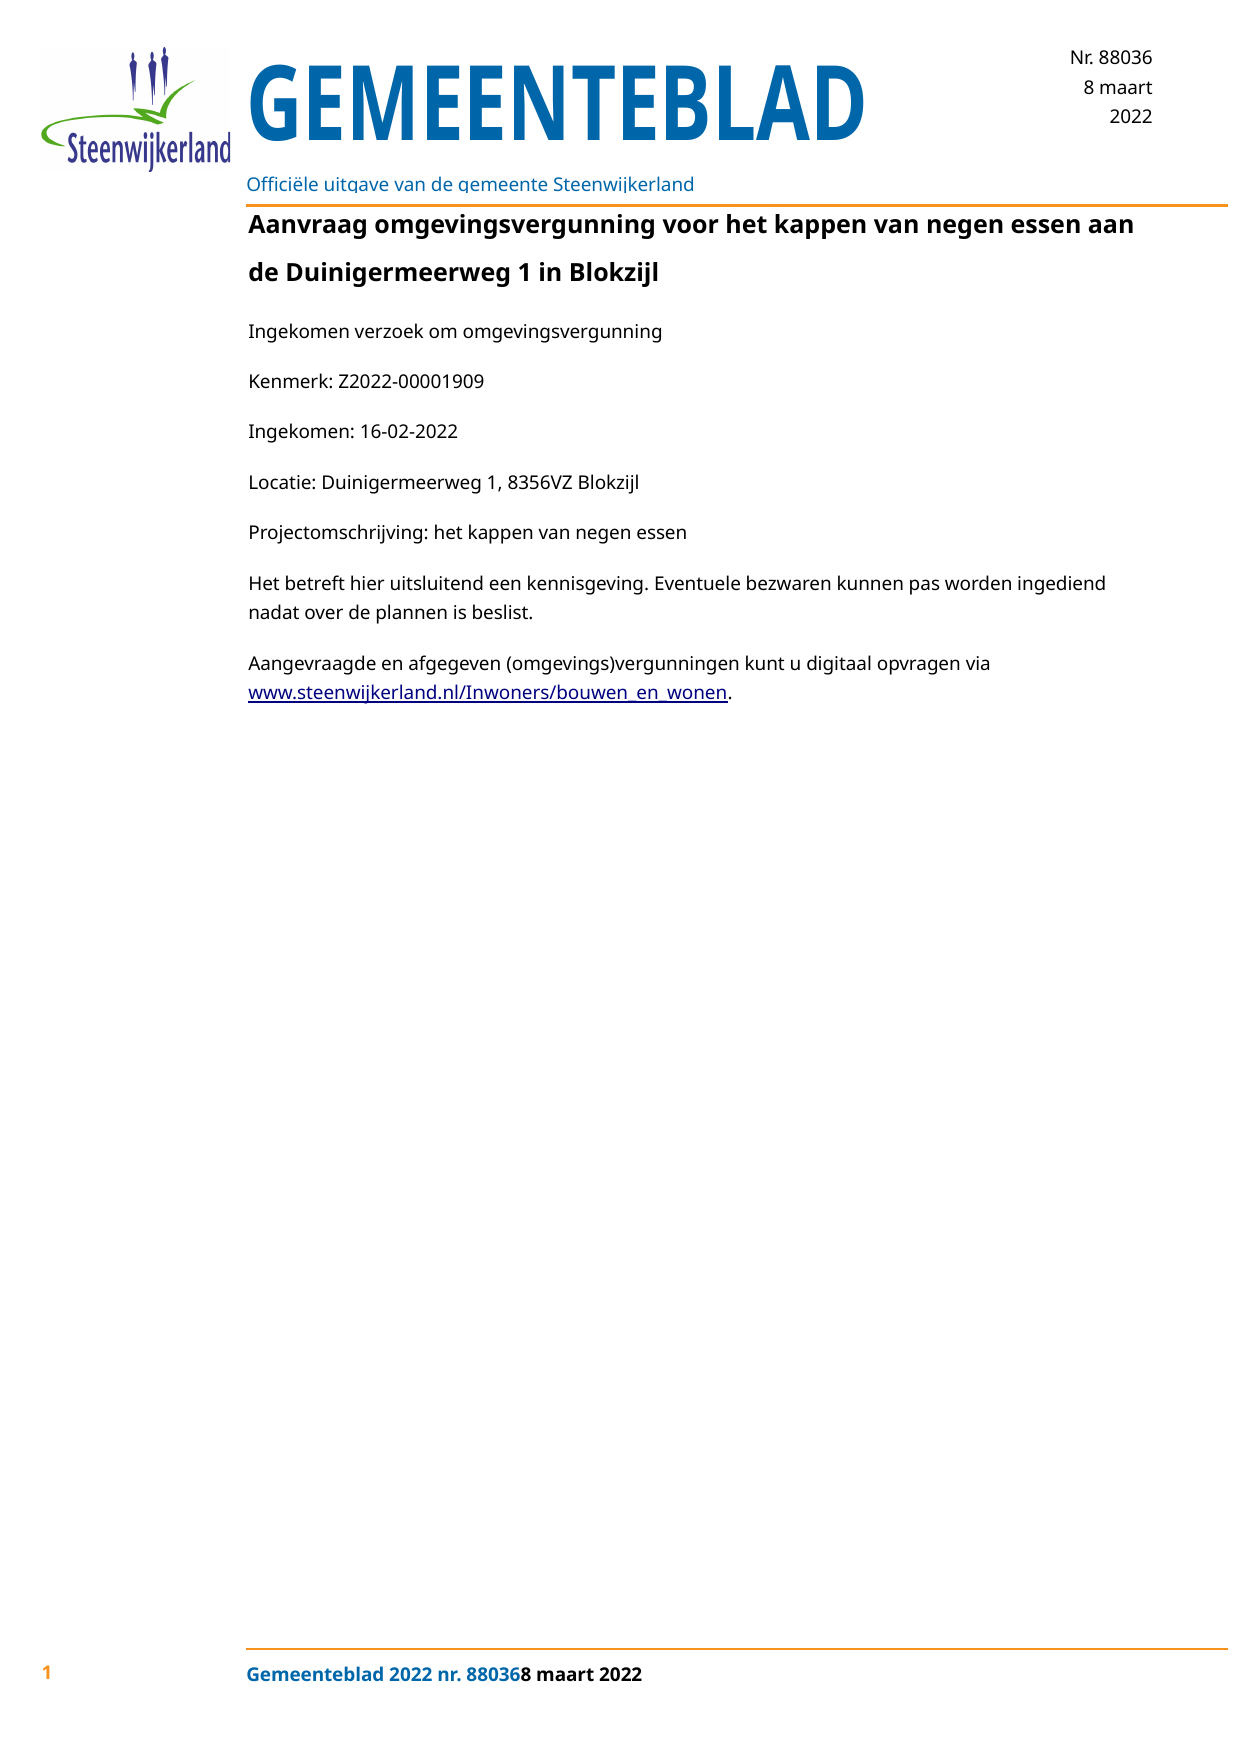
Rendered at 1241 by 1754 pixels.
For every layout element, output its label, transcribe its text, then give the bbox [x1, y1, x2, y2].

text Locatie: Duinigermeerweg 1, 8356VZ Blokzijl [248, 469, 1152, 495]
text Kenmerk: Z2022-00001909 [248, 368, 1152, 394]
text Projectomschrijving: het kappen van negen essen [248, 519, 1152, 545]
text Aangevraagde en afgegeven (omgevings)vergunningen kunt u digitaal opvragen via www.steenwijkerland.nl/Inwoners/bouwen_en_wonen. [248, 650, 1152, 705]
text Het betreft hier uitsluitend een kennisgeving. Eventuele bezwaren kunnen pas worden ingediend nadat over de plannen is beslist. [248, 570, 1152, 625]
text Aanvraag omgevingsvergunning voor het kappen van negen essen aan de Duinigermeerweg 1 in Blokzijl [248, 207, 1152, 288]
text Ingekomen verzoek om omgevingsvergunning [248, 318, 1152, 344]
text Ingekomen: 16-02-2022 [248, 419, 1152, 444]
picture [41, 47, 231, 172]
